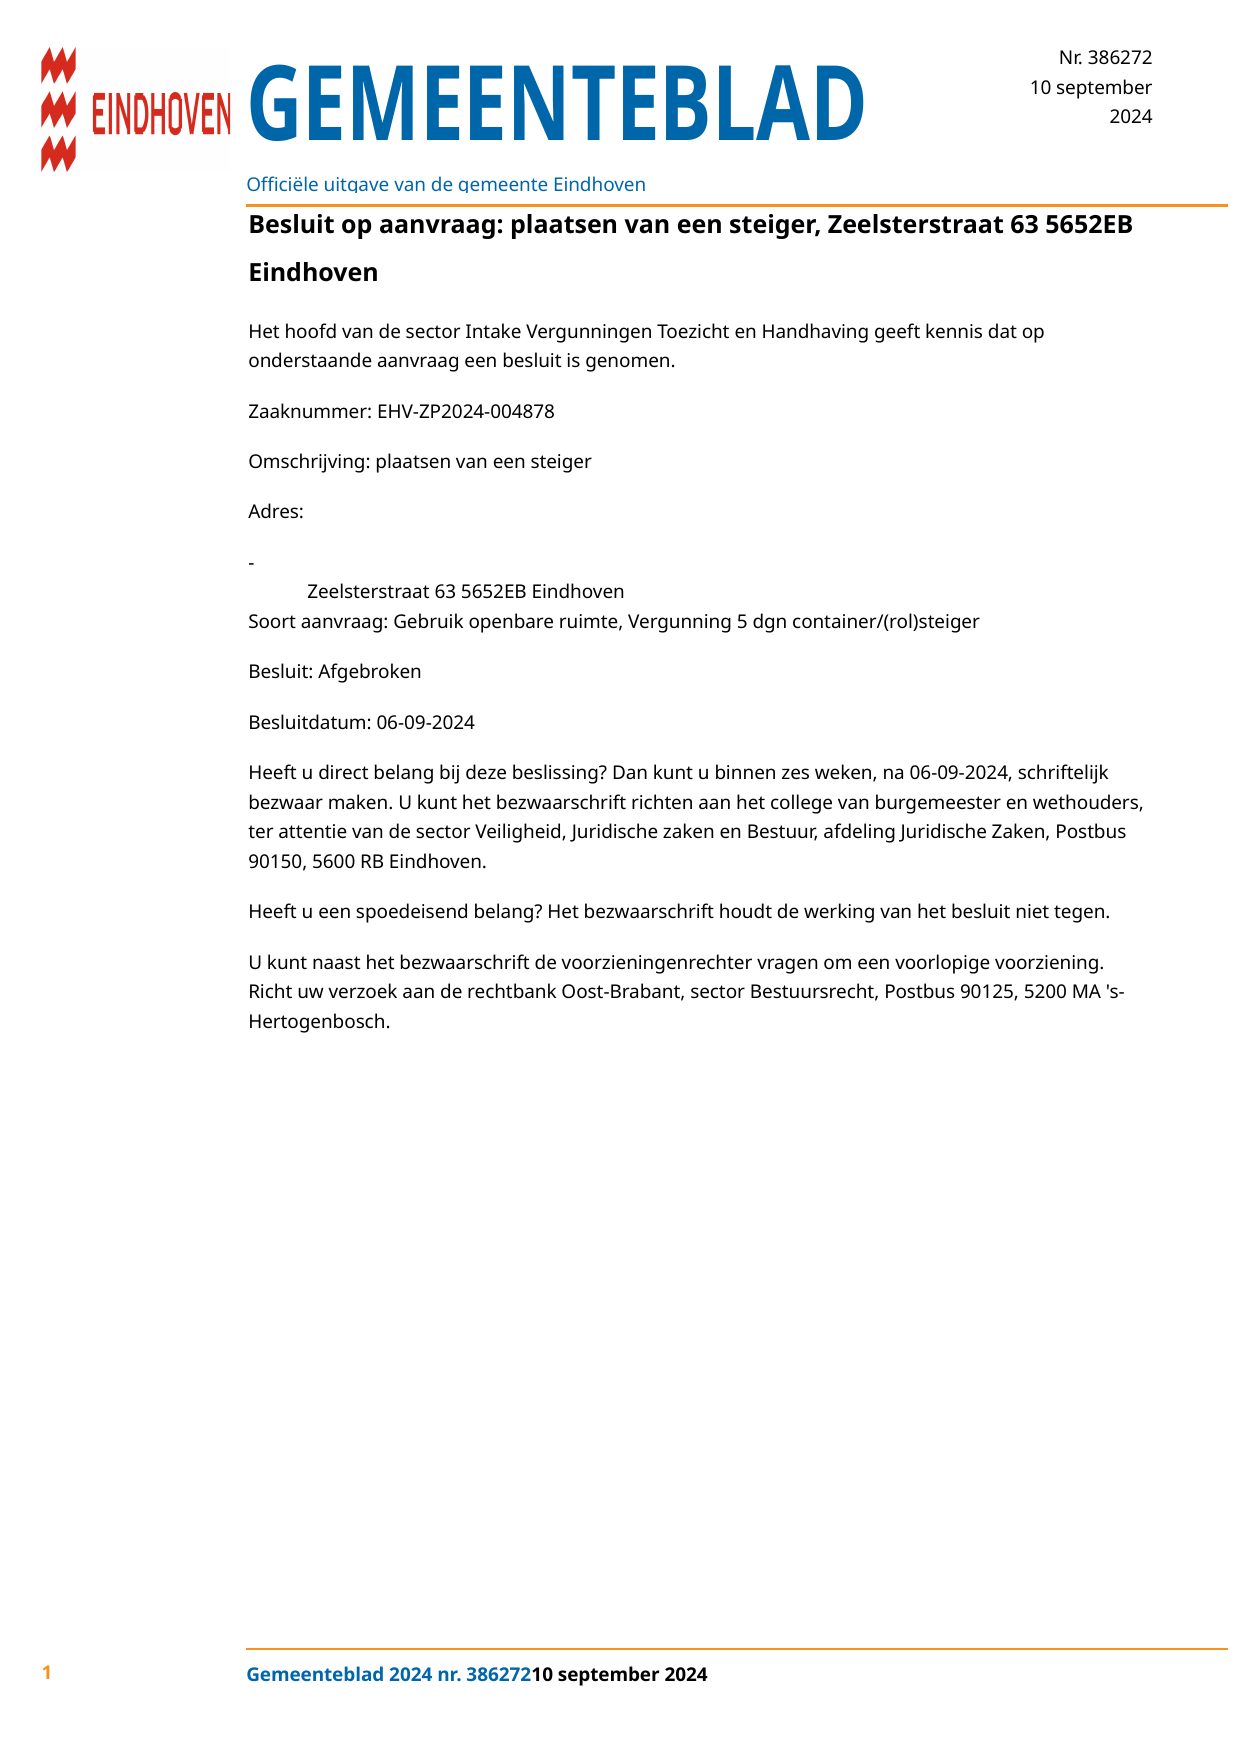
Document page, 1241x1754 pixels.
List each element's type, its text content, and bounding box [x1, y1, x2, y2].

text Heeft u een spoedeisend belang? Het bezwaarschrift houdt de werking van het besluit niet tegen. [248, 899, 1152, 924]
text Adres: [248, 499, 1152, 524]
text Besluitdatum: 06-09-2024 [248, 709, 1152, 735]
text Heeft u direct belang bij deze beslissing? Dan kunt u binnen zes weken, na 06-09-2024, schriftelijk bezwaar maken. U kunt het bezwaarschrift richten aan het college van burgemeester en wethouders, ter attentie van de sector Veiligheid, Juridische zaken en Bestuur, afdeling Juridische Zaken, Postbus 90150, 5600 RB Eindhoven. [248, 759, 1152, 874]
text Besluit op aanvraag: plaatsen van een steiger, Zeelsterstraat 63 5652EB Eindhoven [248, 207, 1152, 288]
picture [41, 47, 231, 172]
text Soort aanvraag: Gebruik openbare ruimte, Vergunning 5 dgn container/(rol)steiger [248, 608, 1152, 634]
list Zeelsterstraat 63 5652EB Eindhoven [248, 579, 1152, 604]
text Zaaknummer: EHV-ZP2024-004878 [248, 398, 1152, 424]
text Omschrijving: plaatsen van een steiger [248, 448, 1152, 474]
text Het hoofd van de sector Intake Vergunningen Toezicht en Handhaving geeft kennis dat op onderstaande aanvraag een besluit is genomen. [248, 318, 1152, 373]
text Besluit: Afgebroken [248, 659, 1152, 684]
text U kunt naast het bezwaarschrift de voorzieningenrechter vragen om een voorlopige voorziening. Richt uw verzoek aan de rechtbank Oost-Brabant, sector Bestuursrecht, Postbus 90125, 5200 MA 's-Hertogenbosch. [248, 949, 1152, 1034]
